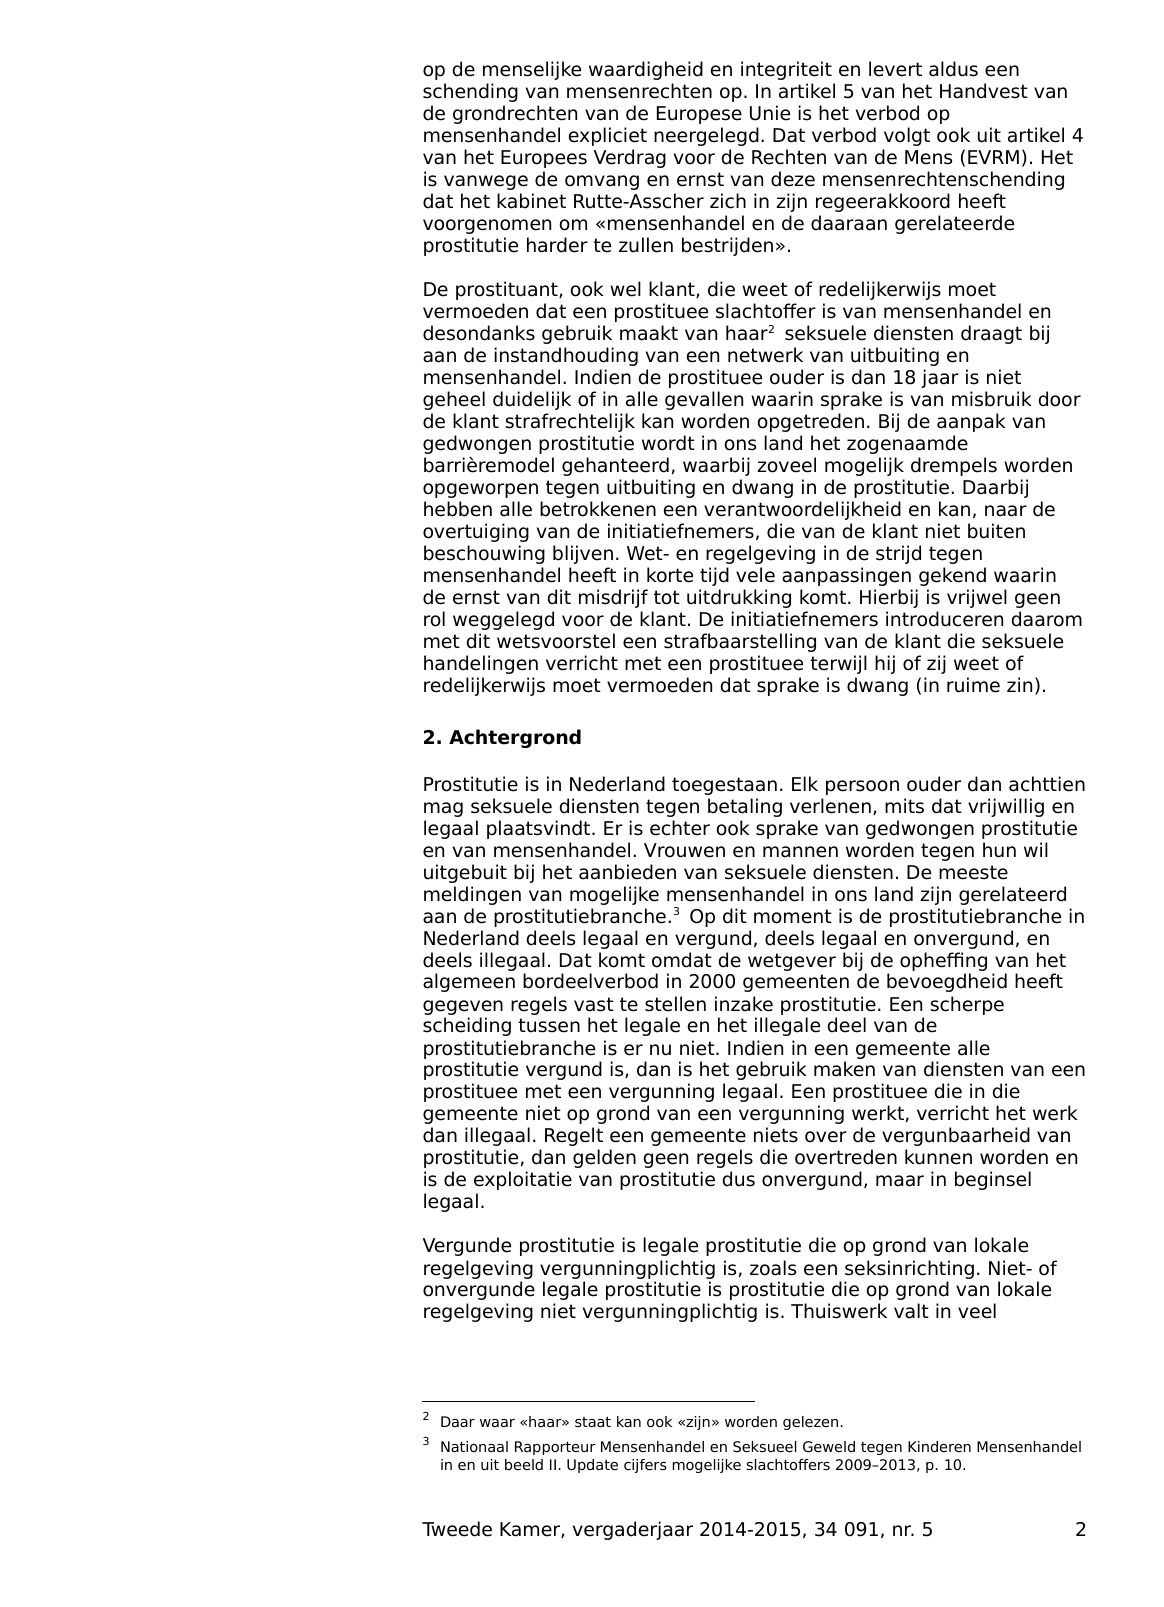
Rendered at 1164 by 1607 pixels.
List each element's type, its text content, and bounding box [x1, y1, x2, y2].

text Nationaal Rapporteur Mensenhandel en Seksueel Geweld tegen Kinderen Mensenhandel in en uit beeld II. Update cijfers mogelijke slachtoffers 2009–2013, p. 10. [422, 1435, 1087, 1474]
text De prostituant, ook wel klant, die weet of redelijkerwijs moet vermoeden dat een prostituee slachtoffer is van mensenhandel en desondanks gebruik maakt van haar seksuele diensten draagt bij aan de instandhouding van een netwerk van uitbuiting en mensenhandel. Indien de prostituee ouder is dan 18 jaar is niet geheel duidelijk of in alle gevallen waarin sprake is van misbruik door de klant strafrechtelijk kan worden opgetreden. Bij de aanpak van gedwongen prostitutie wordt in ons land het zogenaamde barrièremodel gehanteerd, waarbij zoveel mogelijk drempels worden opgeworpen tegen uitbuiting en dwang in de prostitutie. Daarbij hebben alle betrokkenen een verantwoordelijkheid en kan, naar de overtuiging van de initiatiefnemers, die van de klant niet buiten beschouwing blijven. Wet- en regelgeving in de strijd tegen mensenhandel heeft in korte tijd vele aanpassingen gekend waarin de ernst van dit misdrijf tot uitdrukking komt. Hierbij is vrijwel geen rol weggelegd voor de klant. De initiatiefnemers introduceren daarom met dit wetsvoorstel een strafbaarstelling van de klant die seksuele handelingen verricht met een prostituee terwijl hij of zij weet of redelijkerwijs moet vermoeden dat sprake is dwang (in ruime zin). [422, 279, 1087, 697]
text op de menselijke waardigheid en integriteit en levert aldus een schending van mensenrechten op. In artikel 5 van het Handvest van de grondrechten van de Europese Unie is het verbod op mensenhandel expliciet neergelegd. Dat verbod volgt ook uit artikel 4 van het Europees Verdrag voor de Rechten van de Mens (EVRM). Het is vanwege de omvang en ernst van deze mensenrechtenschending dat het kabinet Rutte-Asscher zich in zijn regeerakkoord heeft voorgenomen om «mensenhandel en de daaraan gerelateerde prostitutie harder te zullen bestrijden». [422, 59, 1087, 257]
text Daar waar «haar» staat kan ook «zijn» worden gelezen. [422, 1410, 1087, 1432]
subtitle 2. Achtergrond [422, 727, 1087, 749]
text Vergunde prostitutie is legale prostitutie die op grond van lokale regelgeving vergunningplichtig is, zoals een seksinrichting. Niet- of onvergunde legale prostitutie is prostitutie die op grond van lokale regelgeving niet vergunningplichtig is. Thuiswerk valt in veel [422, 1235, 1087, 1323]
text Prostitutie is in Nederland toegestaan. Elk persoon ouder dan achttien mag seksuele diensten tegen betaling verlenen, mits dat vrijwillig en legaal plaatsvindt. Er is echter ook sprake van gedwongen prostitutie en van mensenhandel. Vrouwen en mannen worden tegen hun wil uitgebuit bij het aanbieden van seksuele diensten. De meeste meldingen van mogelijke mensenhandel in ons land zijn gerelateerd aan de prostitutiebranche. Op dit moment is de prostitutiebranche in Nederland deels legaal en vergund, deels legaal en onvergund, en deels illegaal. Dat komt omdat de wetgever bij de opheffing van het algemeen bordeelverbod in 2000 gemeenten de bevoegdheid heeft gegeven regels vast te stellen inzake prostitutie. Een scherpe scheiding tussen het legale en het illegale deel van de prostitutiebranche is er nu niet. Indien in een gemeente alle prostitutie vergund is, dan is het gebruik maken van diensten van een prostituee met een vergunning legaal. Een prostituee die in die gemeente niet op grond van een vergunning werkt, verricht het werk dan illegaal. Regelt een gemeente niets over de vergunbaarheid van prostitutie, dan gelden geen regels die overtreden kunnen worden en is de exploitatie van prostitutie dus onvergund, maar in beginsel legaal. [422, 774, 1087, 1213]
